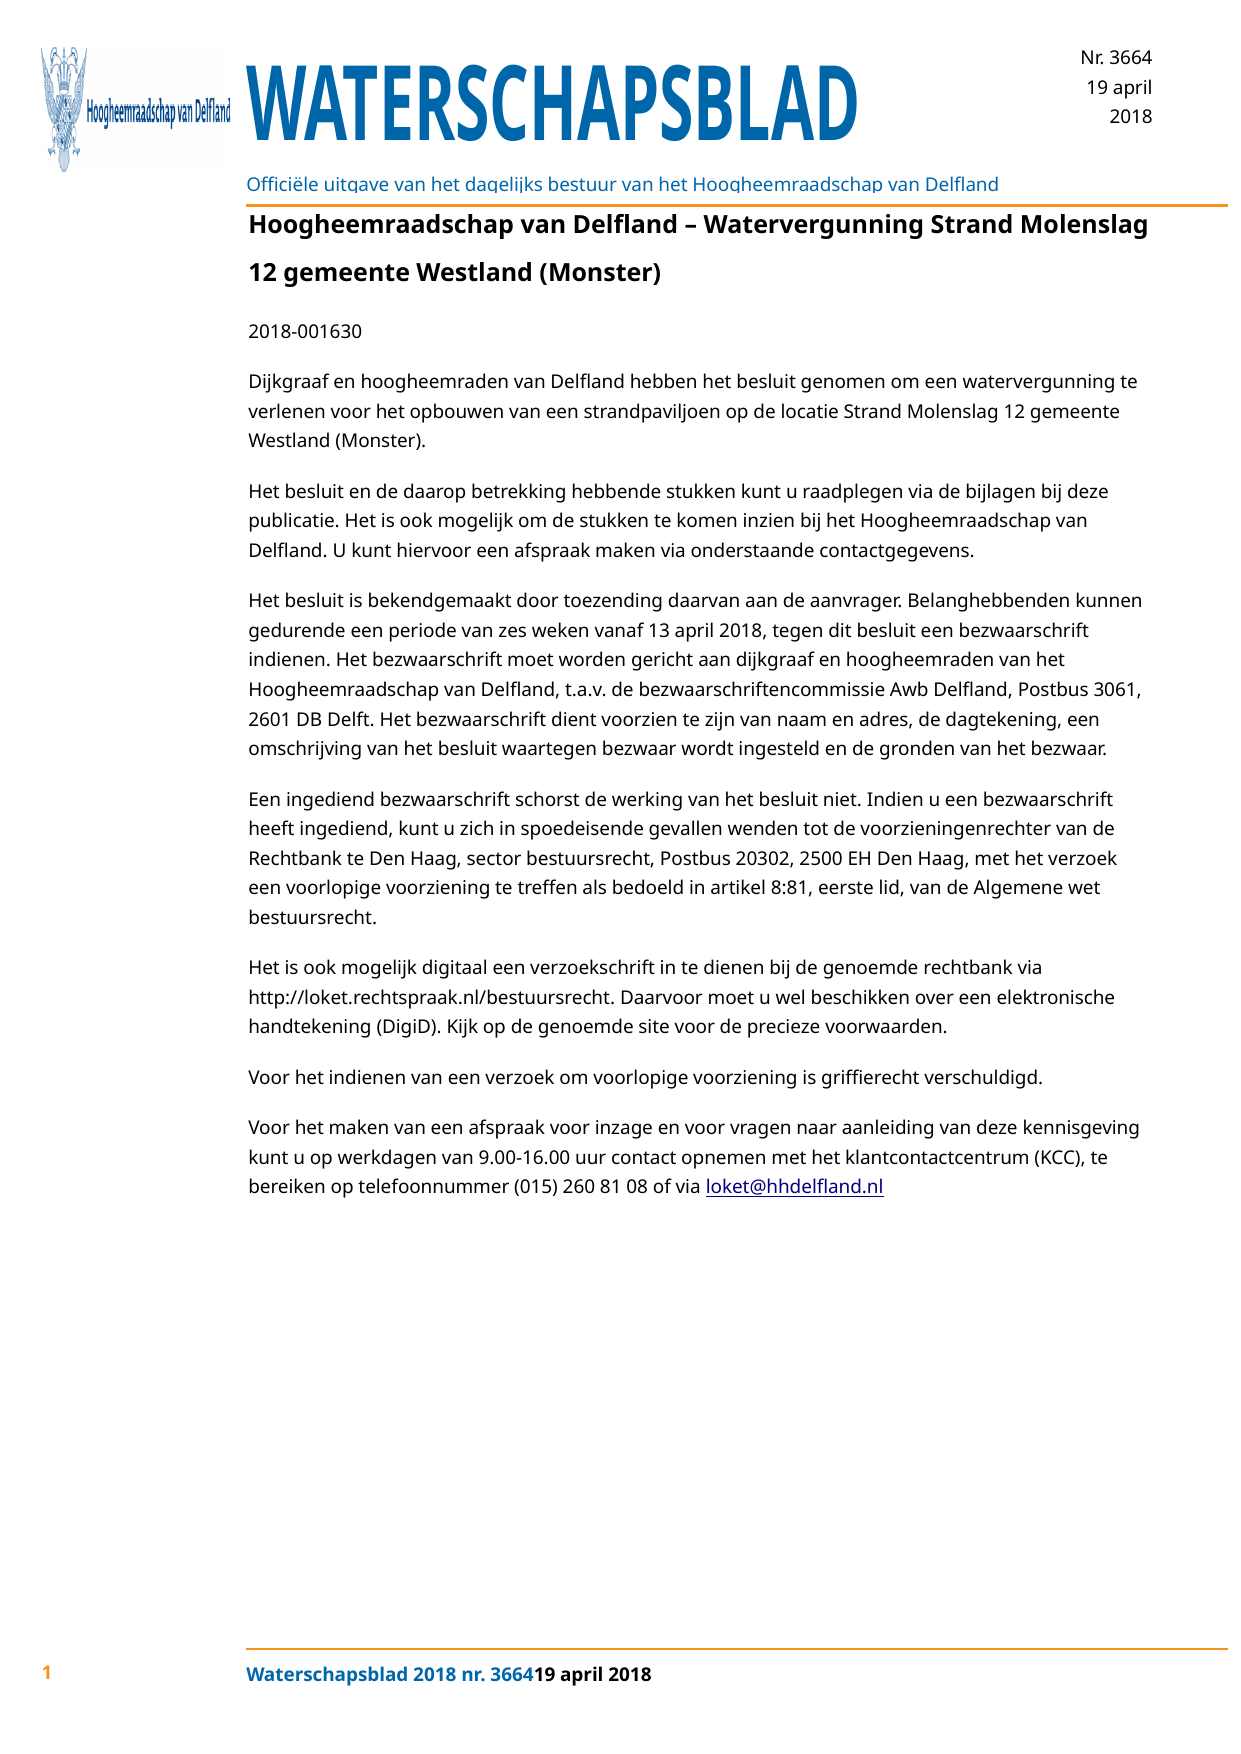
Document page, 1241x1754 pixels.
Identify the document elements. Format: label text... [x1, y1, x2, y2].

text Voor het indienen van een verzoek om voorlopige voorziening is griffierecht verschuldigd. [248, 1064, 1152, 1090]
text Een ingediend bezwaarschrift schorst de werking van het besluit niet. Indien u een bezwaarschrift heeft ingediend, kunt u zich in spoedeisende gevallen wenden tot de voorzieningenrechter van de Rechtbank te Den Haag, sector bestuursrecht, Postbus 20302, 2500 EH Den Haag, met het verzoek een voorlopige voorziening te treffen als bedoeld in artikel 8:81, eerste lid, van de Algemene wet bestuursrecht. [248, 786, 1152, 930]
text Het is ook mogelijk digitaal een verzoekschrift in te dienen bij de genoemde rechtbank via http://loket.rechtspraak.nl/bestuursrecht. Daarvoor moet u wel beschikken over een elektronische handtekening (DigiD). Kijk op de genoemde site voor de precieze voorwaarden. [248, 954, 1152, 1039]
text Hoogheemraadschap van Delfland – Watervergunning Strand Molenslag 12 gemeente Westland (Monster) [248, 207, 1152, 288]
picture [41, 47, 231, 172]
text Het besluit en de daarop betrekking hebbende stukken kunt u raadplegen via de bijlagen bij deze publicatie. Het is ook mogelijk om de stukken te komen inzien bij het Hoogheemraadschap van Delfland. U kunt hiervoor een afspraak maken via onderstaande contactgegevens. [248, 478, 1152, 563]
text Dijkgraaf en hoogheemraden van Delfland hebben het besluit genomen om een watervergunning te verlenen voor het opbouwen van een strandpaviljoen op de locatie Strand Molenslag 12 gemeente Westland (Monster). [248, 368, 1152, 453]
text 2018-001630 [248, 318, 1152, 344]
text Voor het maken van een afspraak voor inzage en voor vragen naar aanleiding van deze kennisgeving kunt u op werkdagen van 9.00-16.00 uur contact opnemen met het klantcontactcentrum (KCC), te bereiken op telefoonnummer (015) 260 81 08 of via loket@hhdelfland.nl [248, 1114, 1152, 1199]
text Het besluit is bekendgemaakt door toezending daarvan aan de aanvrager. Belanghebbenden kunnen gedurende een periode van zes weken vanaf 13 april 2018, tegen dit besluit een bezwaarschrift indienen. Het bezwaarschrift moet worden gericht aan dijkgraaf en hoogheemraden van het Hoogheemraadschap van Delfland, t.a.v. de bezwaarschriftencommissie Awb Delfland, Postbus 3061, 2601 DB Delft. Het bezwaarschrift dient voorzien te zijn van naam en adres, de dagtekening, een omschrijving van het besluit waartegen bezwaar wordt ingesteld en de gronden van het bezwaar. [248, 587, 1152, 761]
